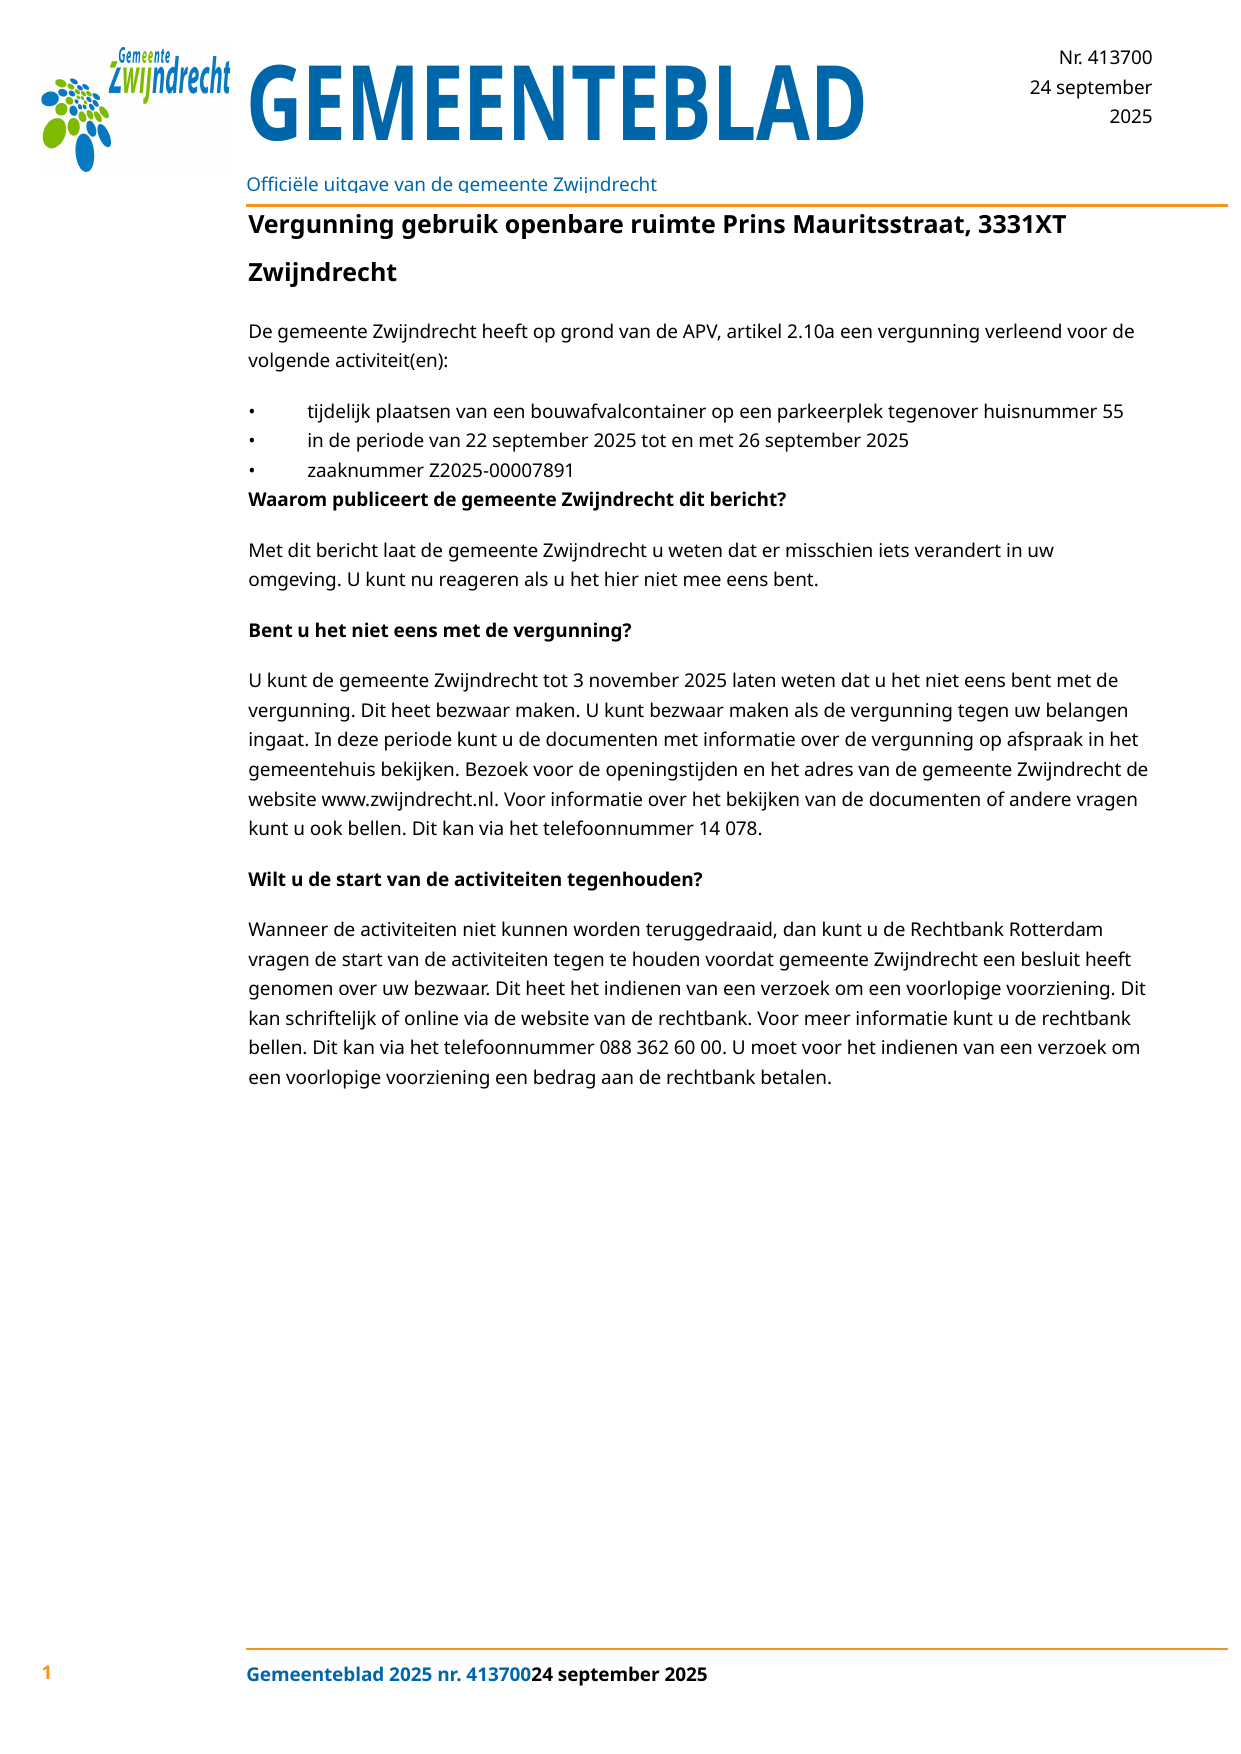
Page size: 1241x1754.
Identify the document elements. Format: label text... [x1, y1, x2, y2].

text Wanneer de activiteiten niet kunnen worden teruggedraaid, dan kunt u de Rechtbank Rotterdam vragen de start van de activiteiten tegen te houden voordat gemeente Zwijndrecht een besluit heeft genomen over uw bezwaar. Dit heet het indienen van een verzoek om een voorlopige voorziening. Dit kan schriftelijk of online via de website van de rechtbank. Voor meer informatie kunt u de rechtbank bellen. Dit kan via het telefoonnummer 088 362 60 00. U moet voor het indienen van een verzoek om een voorlopige voorziening een bedrag aan de rechtbank betalen. [248, 916, 1152, 1090]
text U kunt de gemeente Zwijndrecht tot 3 november 2025 laten weten dat u het niet eens bent met de vergunning. Dit heet bezwaar maken. U kunt bezwaar maken als de vergunning tegen uw belangen ingaat. In deze periode kunt u de documenten met informatie over de vergunning op afspraak in het gemeentehuis bekijken. Bezoek voor de openingstijden en het adres van de gemeente Zwijndrecht de website www.zwijndrecht.nl. Voor informatie over het bekijken van de documenten of andere vragen kunt u ook bellen. Dit kan via het telefoonnummer 14 078. [248, 667, 1152, 841]
text De gemeente Zwijndrecht heeft op grond van de APV, artikel 2.10a een vergunning verleend voor de volgende activiteit(en): [248, 318, 1152, 373]
list zaaknummer Z2025-00007891 [248, 457, 1152, 483]
text Wilt u de start van de activiteiten tegenhouden? [248, 866, 1152, 892]
text Waarom publiceert de gemeente Zwijndrecht dit bericht? [248, 487, 1152, 512]
list in de periode van 22 september 2025 tot en met 26 september 2025 [248, 427, 1152, 453]
picture [41, 47, 231, 172]
list tijdelijk plaatsen van een bouwafvalcontainer op een parkeerplek tegenover huisnummer 55 [248, 398, 1152, 424]
text Bent u het niet eens met de vergunning? [248, 617, 1152, 643]
text Vergunning gebruik openbare ruimte Prins Mauritsstraat, 3331XT Zwijndrecht [248, 207, 1152, 288]
text Met dit bericht laat de gemeente Zwijndrecht u weten dat er misschien iets verandert in uw omgeving. U kunt nu reageren als u het hier niet mee eens bent. [248, 537, 1152, 592]
